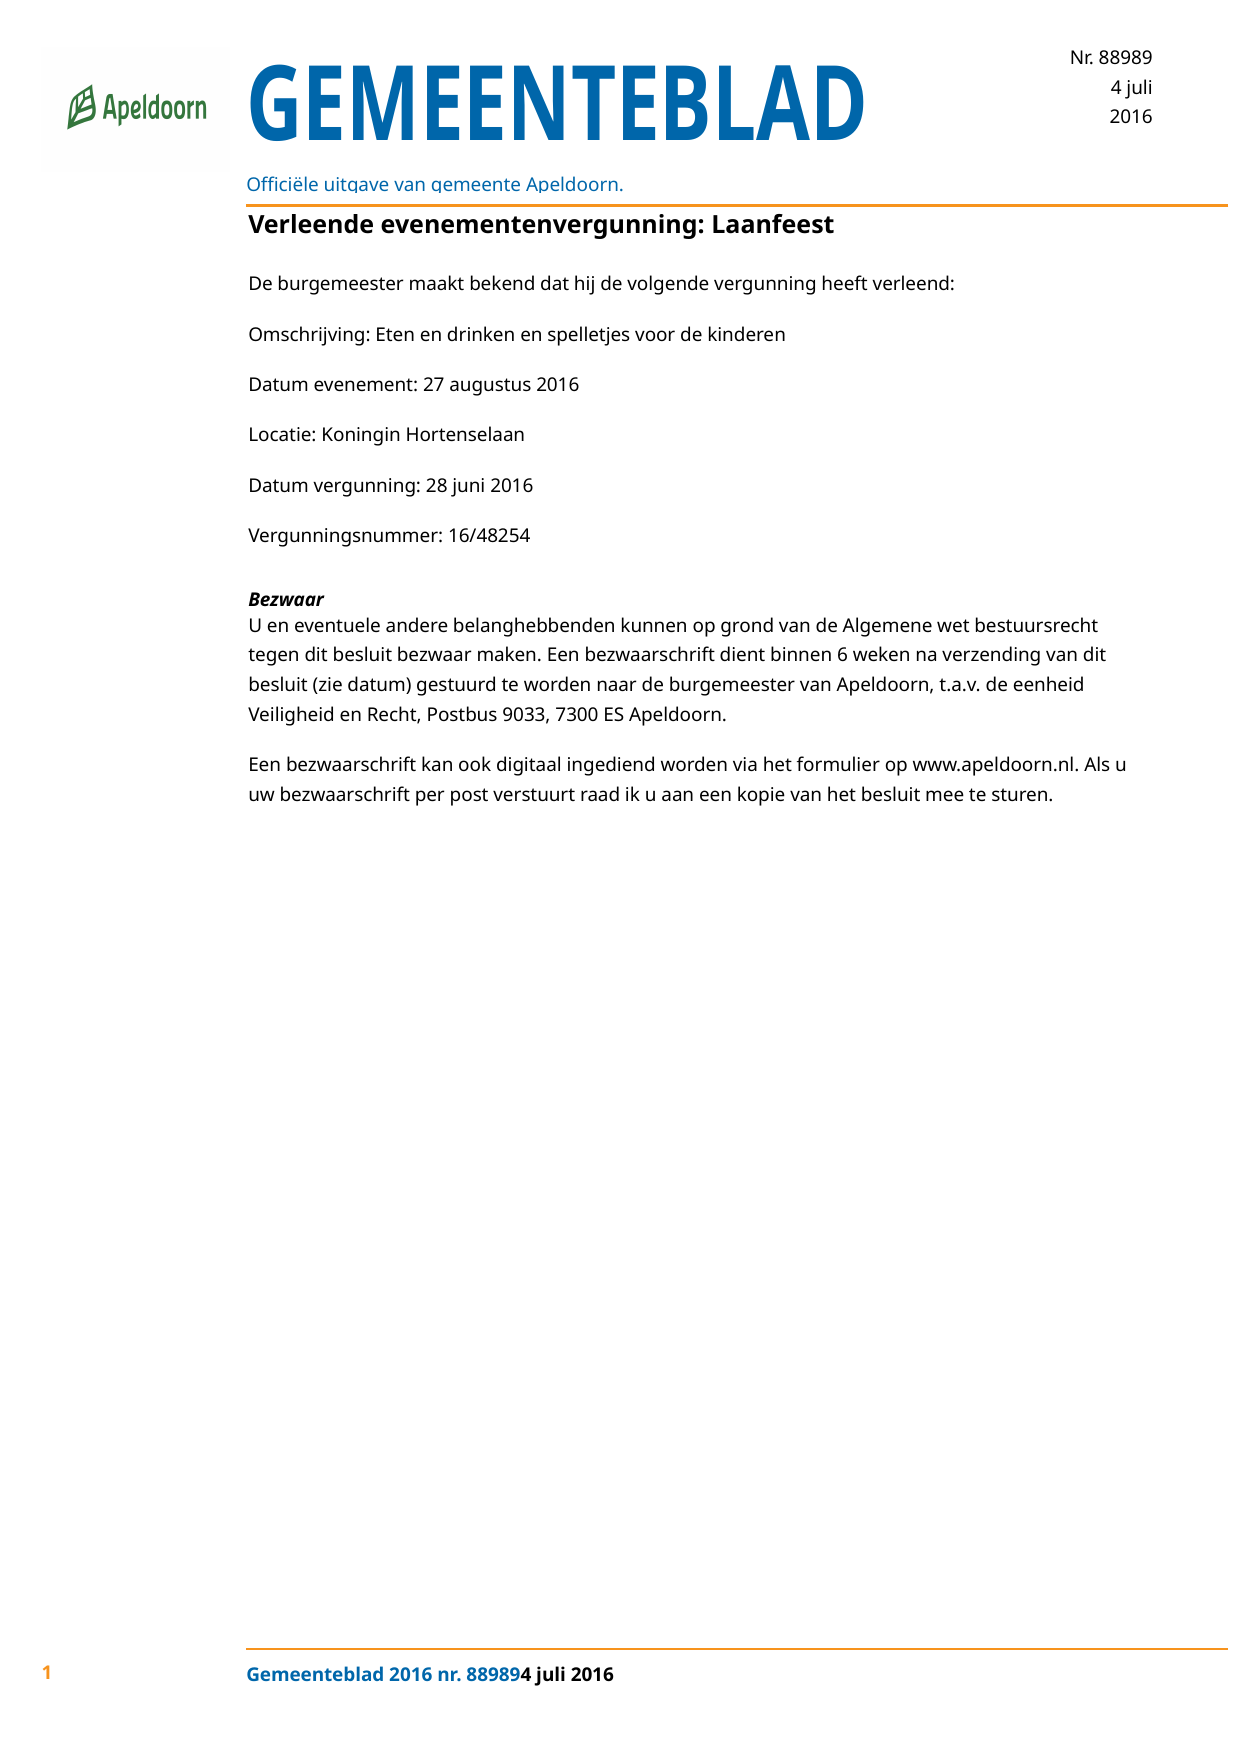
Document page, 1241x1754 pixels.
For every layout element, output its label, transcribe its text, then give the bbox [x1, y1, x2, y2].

text Datum vergunning: 28 juni 2016 [248, 472, 1152, 498]
picture [41, 47, 231, 172]
text Bezwaar [248, 586, 1152, 612]
text Locatie: Koningin Hortenselaan [248, 422, 1152, 447]
text Verleende evenementenvergunning: Laanfeest [248, 207, 1152, 241]
text U en eventuele andere belanghebbenden kunnen op grond van de Algemene wet bestuursrecht tegen dit besluit bezwaar maken. Een bezwaarschrift dient binnen 6 weken na verzending van dit besluit (zie datum) gestuurd te worden naar de burgemeester van Apeldoorn, t.a.v. de eenheid Veiligheid en Recht, Postbus 9033, 7300 ES Apeldoorn. [248, 612, 1152, 727]
text Een bezwaarschrift kan ook digitaal ingediend worden via het formulier op www.apeldoorn.nl. Als u uw bezwaarschrift per post verstuurt raad ik u aan een kopie van het besluit mee te sturen. [248, 751, 1152, 807]
text Datum evenement: 27 augustus 2016 [248, 371, 1152, 397]
text De burgemeester maakt bekend dat hij de volgende vergunning heeft verleend: [248, 270, 1152, 296]
text Omschrijving: Eten en drinken en spelletjes voor de kinderen [248, 321, 1152, 346]
text Vergunningsnummer: 16/48254 [248, 522, 1152, 548]
